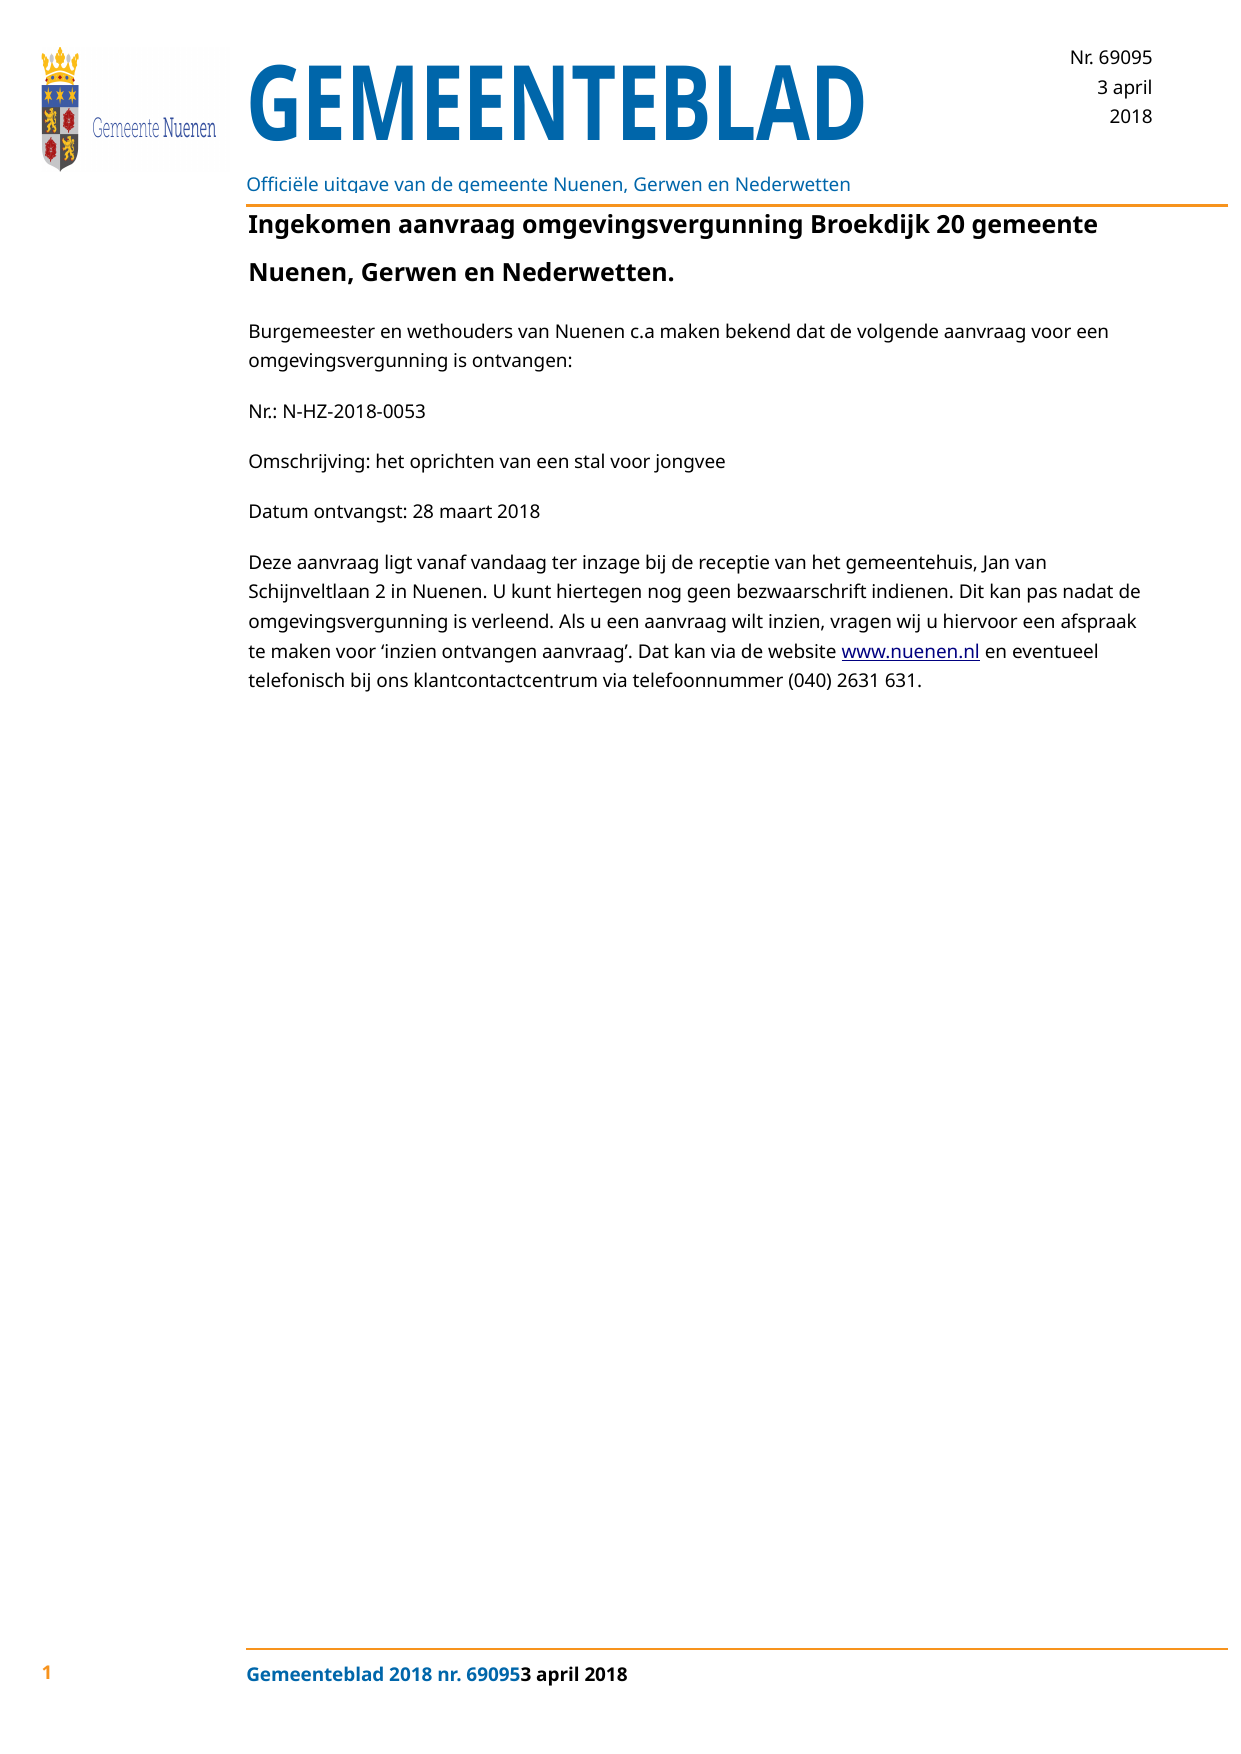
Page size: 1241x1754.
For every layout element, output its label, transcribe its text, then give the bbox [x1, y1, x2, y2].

picture [41, 47, 231, 172]
text Datum ontvangst: 28 maart 2018 [248, 499, 1152, 524]
text Nr.: N-HZ-2018-0053 [248, 398, 1152, 424]
text Omschrijving: het oprichten van een stal voor jongvee [248, 448, 1152, 474]
text Ingekomen aanvraag omgevingsvergunning Broekdijk 20 gemeente Nuenen, Gerwen en Nederwetten. [248, 207, 1152, 288]
text Burgemeester en wethouders van Nuenen c.a maken bekend dat de volgende aanvraag voor een omgevingsvergunning is ontvangen: [248, 318, 1152, 373]
text Deze aanvraag ligt vanaf vandaag ter inzage bij de receptie van het gemeentehuis, Jan van Schijnveltlaan 2 in Nuenen. U kunt hiertegen nog geen bezwaarschrift indienen. Dit kan pas nadat de omgevingsvergunning is verleend. Als u een aanvraag wilt inzien, vragen wij u hiervoor een afspraak te maken voor ‘inzien ontvangen aanvraag’. Dat kan via de website www.nuenen.nl en eventueel telefonisch bij ons klantcontactcentrum via telefoonnummer (040) 2631 631. [248, 549, 1152, 693]
